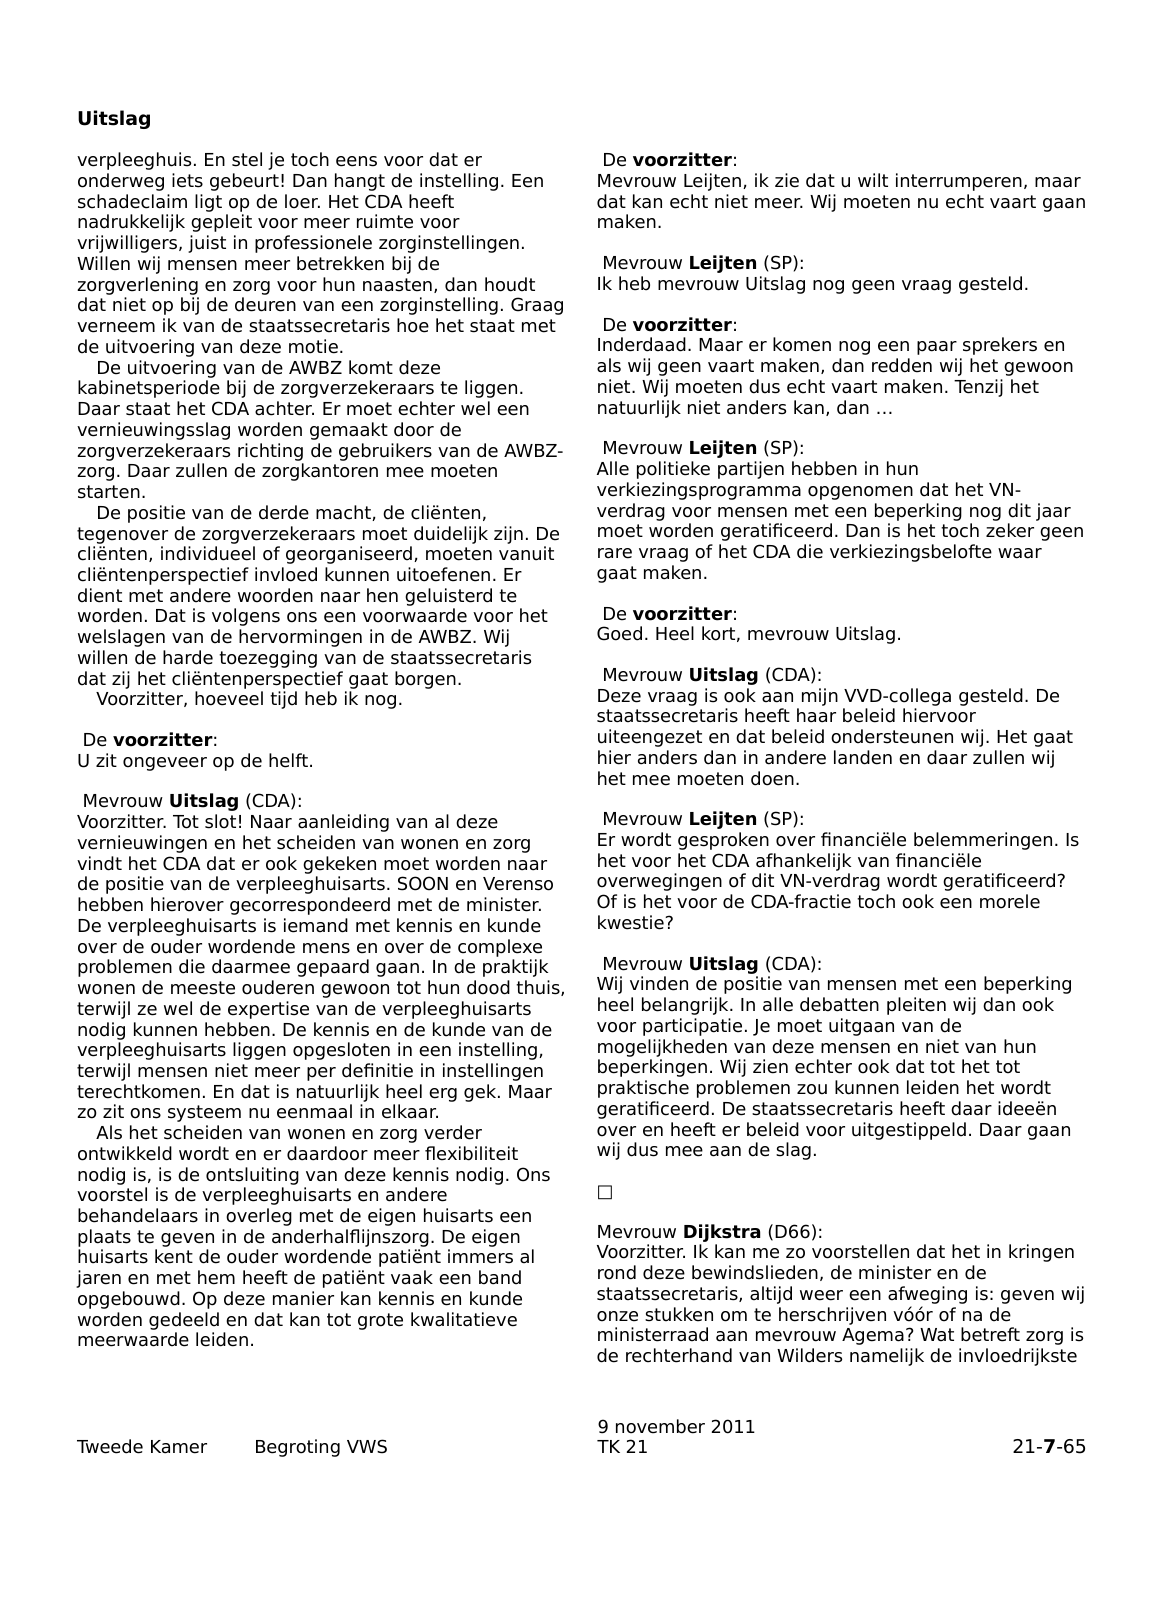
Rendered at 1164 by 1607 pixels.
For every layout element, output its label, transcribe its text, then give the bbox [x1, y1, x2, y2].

text Voorzitter. Ik kan me zo voorstellen dat het in kringen rond deze bewindslieden, de minister en de staatssecretaris, altijd weer een afweging is: geven wij onze stukken om te herschrijven vóór of na de ministerraad aan mevrouw Agema? Wat betreft zorg is de rechterhand van Wilders namelijk de invloedrijkste [596, 1242, 1087, 1367]
text De voorzitter: [596, 603, 1087, 624]
text Ik heb mevrouw Uitslag nog geen vraag gesteld. [596, 274, 1087, 294]
text U zit ongeveer op de helft. [77, 751, 567, 771]
text Mevrouw Uitslag (CDA): [596, 665, 1087, 686]
text Alle politieke partijen hebben in hun verkiezingsprogramma opgenomen dat het VN-verdrag voor mensen met een beperking nog dit jaar moet worden geratificeerd. Dan is het toch zeker geen rare vraag of het CDA die verkiezingsbelofte waar gaat maken. [596, 459, 1087, 583]
text Voorzitter, hoeveel tijd heb ik nog. [77, 689, 567, 710]
text Inderdaad. Maar er komen nog een paar sprekers en als wij geen vaart maken, dan redden wij het gewoon niet. Wij moeten dus echt vaart maken. Tenzij het natuurlijk niet anders kan, dan … [596, 335, 1087, 418]
text Er wordt gesproken over financiële belemmeringen. Is het voor het CDA afhankelijk van financiële overwegingen of dit VN-verdrag wordt geratificeerd? Of is het voor de CDA-fractie toch ook een morele kwestie? [596, 830, 1087, 933]
text □ [596, 1181, 1087, 1202]
text De voorzitter: [77, 730, 567, 751]
text Als het scheiden van wonen en zorg verder ontwikkeld wordt en er daardoor meer flexibiliteit nodig is, is de ontsluiting van deze kennis nodig. Ons voorstel is de verpleeghuisarts en andere behandelaars in overleg met de eigen huisarts een plaats te geven in de anderhalflijnszorg. De eigen huisarts kent de ouder wordende patiënt immers al jaren en met hem heeft de patiënt vaak een band opgebouwd. Op deze manier kan kennis en kunde worden gedeeld en dat kan tot grote kwalitatieve meerwaarde leiden. [77, 1123, 567, 1351]
text Wij vinden de positie van mensen met een beperking heel belangrijk. In alle debatten pleiten wij dan ook voor participatie. Je moet uitgaan van de mogelijkheden van deze mensen en niet van hun beperkingen. Wij zien echter ook dat tot het tot praktische problemen zou kunnen leiden het wordt geratificeerd. De staatssecretaris heeft daar ideeën over en heeft er beleid voor uitgestippeld. Daar gaan wij dus mee aan de slag. [596, 974, 1087, 1161]
text Mevrouw Leijten (SP): [596, 438, 1087, 459]
text Mevrouw Uitslag (CDA): [77, 791, 567, 812]
text verpleeghuis. En stel je toch eens voor dat er onderweg iets gebeurt! Dan hangt de instelling. Een schadeclaim ligt op de loer. Het CDA heeft nadrukkelijk gepleit voor meer ruimte voor vrijwilligers, juist in professionele zorginstellingen. Willen wij mensen meer betrekken bij de zorgverlening en zorg voor hun naasten, dan houdt dat niet op bij de deuren van een zorginstelling. Graag verneem ik van de staatssecretaris hoe het staat met de uitvoering van deze motie. [77, 150, 567, 357]
text De uitvoering van de AWBZ komt deze kabinetsperiode bij de zorgverzekeraars te liggen. Daar staat het CDA achter. Er moet echter wel een vernieuwingsslag worden gemaakt door de zorgverzekeraars richting de gebruikers van de AWBZ-zorg. Daar zullen de zorgkantoren mee moeten starten. [77, 357, 567, 503]
text Voorzitter. Tot slot! Naar aanleiding van al deze vernieuwingen en het scheiden van wonen en zorg vindt het CDA dat er ook gekeken moet worden naar de positie van de verpleeghuisarts. SOON en Verenso hebben hierover gecorrespondeerd met de minister. De verpleeghuisarts is iemand met kennis en kunde over de ouder wordende mens en over de complexe problemen die daarmee gepaard gaan. In de praktijk wonen de meeste ouderen gewoon tot hun dood thuis, terwijl ze wel de expertise van de verpleeghuisarts nodig kunnen hebben. De kennis en de kunde van de verpleeghuisarts liggen opgesloten in een instelling, terwijl mensen niet meer per definitie in instellingen terechtkomen. En dat is natuurlijk heel erg gek. Maar zo zit ons systeem nu eenmaal in elkaar. [77, 812, 567, 1123]
text De voorzitter: [596, 150, 1087, 171]
text Mevrouw Uitslag (CDA): [596, 953, 1087, 974]
text Mevrouw Leijten (SP): [596, 253, 1087, 274]
text Goed. Heel kort, mevrouw Uitslag. [596, 624, 1087, 645]
text Mevrouw Dijkstra (D66): [596, 1222, 1087, 1242]
text De voorzitter: [596, 314, 1087, 335]
text Mevrouw Leijten, ik zie dat u wilt interrumperen, maar dat kan echt niet meer. Wij moeten nu echt vaart gaan maken. [596, 171, 1087, 233]
text De positie van de derde macht, de cliënten, tegenover de zorgverzekeraars moet duidelijk zijn. De cliënten, individueel of georganiseerd, moeten vanuit cliëntenperspectief invloed kunnen uitoefenen. Er dient met andere woorden naar hen geluisterd te worden. Dat is volgens ons een voorwaarde voor het welslagen van de hervormingen in de AWBZ. Wij willen de harde toezegging van de staatssecretaris dat zij het cliëntenperspectief gaat borgen. [77, 503, 567, 689]
text Mevrouw Leijten (SP): [596, 809, 1087, 830]
text Deze vraag is ook aan mijn VVD-collega gesteld. De staatssecretaris heeft haar beleid hiervoor uiteengezet en dat beleid ondersteunen wij. Het gaat hier anders dan in andere landen en daar zullen wij het mee moeten doen. [596, 686, 1087, 789]
